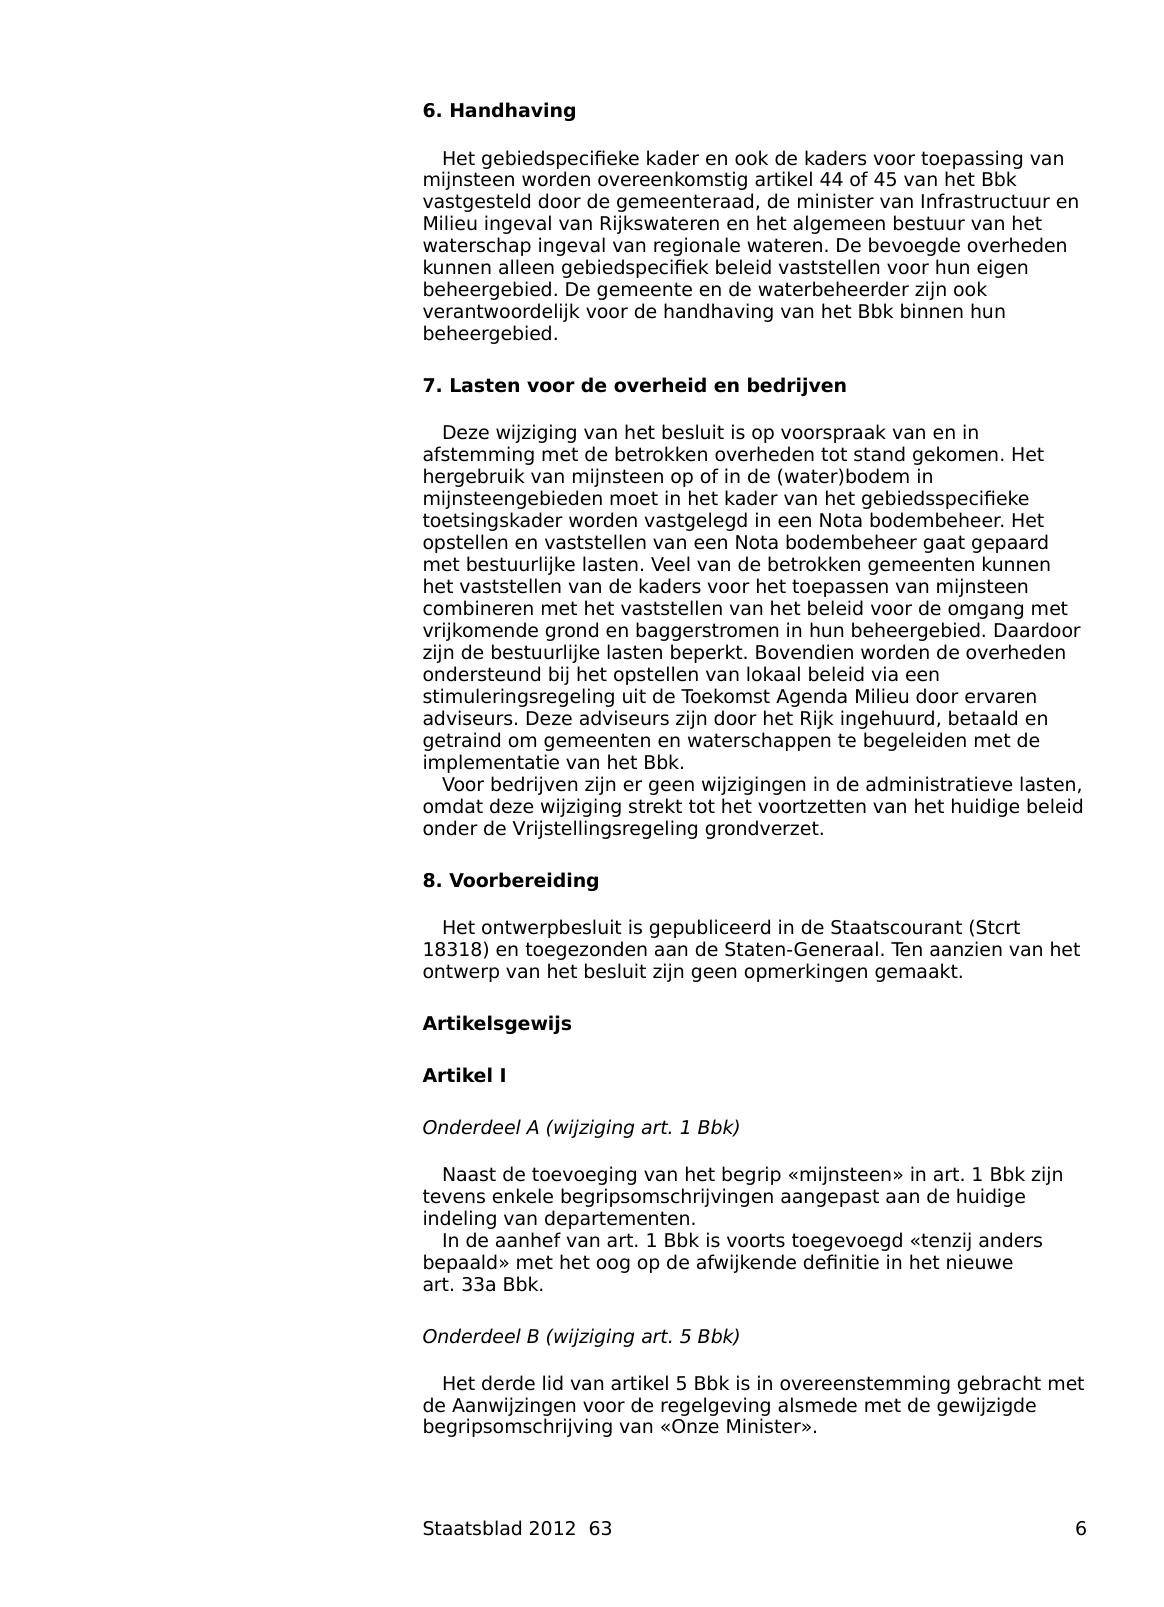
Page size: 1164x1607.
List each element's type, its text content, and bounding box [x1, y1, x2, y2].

subtitle Onderdeel B (wijziging art. 5 Bbk) [422, 1326, 1087, 1347]
text Het gebiedspecifieke kader en ook de kaders voor toepassing van mijnsteen worden overeenkomstig artikel 44 of 45 van het Bbk vastgesteld door de gemeenteraad, de minister van Infrastructuur en Milieu ingeval van Rijkswateren en het algemeen bestuur van het waterschap ingeval van regionale wateren. De bevoegde overheden kunnen alleen gebiedspecifiek beleid vaststellen voor hun eigen beheergebied. De gemeente en de waterbeheerder zijn ook verantwoordelijk voor de handhaving van het Bbk binnen hun beheergebied. [422, 147, 1087, 345]
subtitle 7. Lasten voor de overheid en bedrijven [422, 375, 1087, 397]
subtitle Artikelsgewijs [422, 1013, 1087, 1035]
subtitle 8. Voorbereiding [422, 870, 1087, 892]
text Het derde lid van artikel 5 Bbk is in overeenstemming gebracht met de Aanwijzingen voor de regelgeving alsmede met de gewijzigde begripsomschrijving van «Onze Minister». [422, 1372, 1087, 1438]
subtitle Artikel I [422, 1065, 1087, 1087]
subtitle Onderdeel A (wijziging art. 1 Bbk) [422, 1117, 1087, 1139]
text Het ontwerpbesluit is gepubliceerd in de Staatscourant (Stcrt 18318) en toegezonden aan de Staten-Generaal. Ten aanzien van het ontwerp van het besluit zijn geen opmerkingen gemaakt. [422, 917, 1087, 983]
text In de aanhef van art. 1 Bbk is voorts toegevoegd «tenzij anders bepaald» met het oog op de afwijkende definitie in het nieuwe art. 33a Bbk. [422, 1229, 1087, 1296]
subtitle 6. Handhaving [422, 100, 1087, 122]
text Voor bedrijven zijn er geen wijzigingen in de administratieve lasten, omdat deze wijziging strekt tot het voortzetten van het huidige beleid onder de Vrijstellingsregeling grondverzet. [422, 774, 1087, 840]
text Deze wijziging van het besluit is op voorspraak van en in afstemming met de betrokken overheden tot stand gekomen. Het hergebruik van mijnsteen op of in de (water)bodem in mijnsteengebieden moet in het kader van het gebiedsspecifieke toetsingskader worden vastgelegd in een Nota bodembeheer. Het opstellen en vaststellen van een Nota bodembeheer gaat gepaard met bestuurlijke lasten. Veel van de betrokken gemeenten kunnen het vaststellen van de kaders voor het toepassen van mijnsteen combineren met het vaststellen van het beleid voor de omgang met vrijkomende grond en baggerstromen in hun beheergebied. Daardoor zijn de bestuurlijke lasten beperkt. Bovendien worden de overheden ondersteund bij het opstellen van lokaal beleid via een stimuleringsregeling uit de Toekomst Agenda Milieu door ervaren adviseurs. Deze adviseurs zijn door het Rijk ingehuurd, betaald en getraind om gemeenten en waterschappen te begeleiden met de implementatie van het Bbk. [422, 422, 1087, 774]
text Naast de toevoeging van het begrip «mijnsteen» in art. 1 Bbk zijn tevens enkele begripsomschrijvingen aangepast aan de huidige indeling van departementen. [422, 1164, 1087, 1229]
